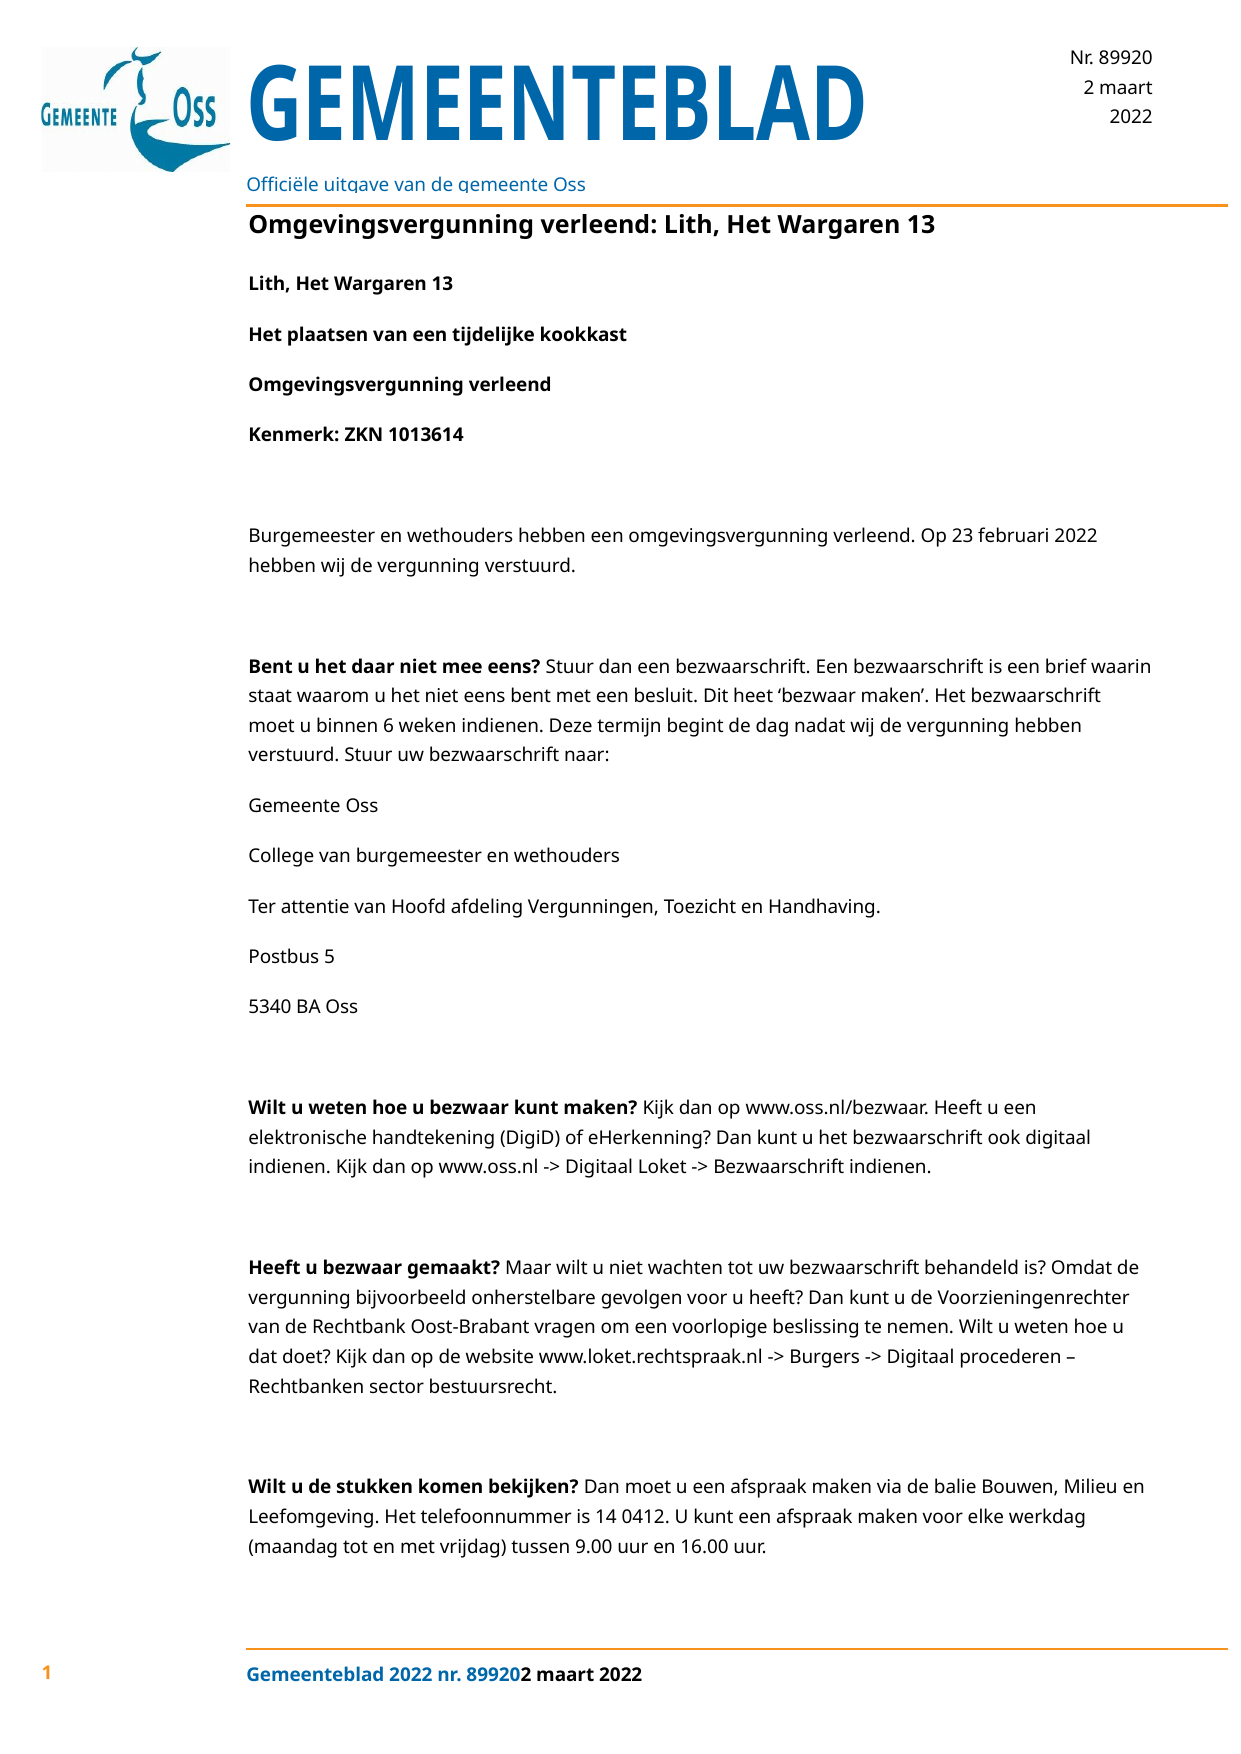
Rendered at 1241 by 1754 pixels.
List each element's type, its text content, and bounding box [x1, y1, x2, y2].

text Ter attentie van Hoofd afdeling Vergunningen, Toezicht en Handhaving. [248, 893, 1152, 918]
text Gemeente Oss [248, 792, 1152, 818]
text Kenmerk: ZKN 1013614 [248, 422, 1152, 447]
text Bent u het daar niet mee eens? Stuur dan een bezwaarschrift. Een bezwaarschrift is een brief waarin staat waarom u het niet eens bent met een besluit. Dit heet ‘bezwaar maken’. Het bezwaarschrift moet u binnen 6 weken indienen. Deze termijn begint de dag nadat wij de vergunning hebben verstuurd. Stuur uw bezwaarschrift naar: [248, 653, 1152, 767]
text Postbus 5 [248, 943, 1152, 969]
text Burgemeester en wethouders hebben een omgevingsvergunning verleend. Op 23 februari 2022 hebben wij de vergunning verstuurd. [248, 522, 1152, 578]
text Omgevingsvergunning verleend [248, 371, 1152, 397]
picture [41, 47, 231, 172]
text Heeft u bezwaar gemaakt? Maar wilt u niet wachten tot uw bezwaarschrift behandeld is? Omdat de vergunning bijvoorbeeld onherstelbare gevolgen voor u heeft? Dan kunt u de Voorzieningenrechter van de Rechtbank Oost-Brabant vragen om een voorlopige beslissing te nemen. Wilt u weten hoe u dat doet? Kijk dan op de website www.loket.rechtspraak.nl -> Burgers -> Digitaal procederen – Rechtbanken sector bestuursrecht. [248, 1254, 1152, 1398]
text Lith, Het Wargaren 13 [248, 270, 1152, 296]
text Wilt u de stukken komen bekijken? Dan moet u een afspraak maken via de balie Bouwen, Milieu en Leefomgeving. Het telefoonnummer is 14 0412. U kunt een afspraak maken voor elke werkdag (maandag tot en met vrijdag) tussen 9.00 uur en 16.00 uur. [248, 1474, 1152, 1558]
text College van burgemeester en wethouders [248, 842, 1152, 868]
text Het plaatsen van een tijdelijke kookkast [248, 321, 1152, 346]
text Omgevingsvergunning verleend: Lith, Het Wargaren 13 [248, 207, 1152, 241]
text 5340 BA Oss [248, 994, 1152, 1019]
text Wilt u weten hoe u bezwaar kunt maken? Kijk dan op www.oss.nl/bezwaar. Heeft u een elektronische handtekening (DigiD) of eHerkenning? Dan kunt u het bezwaarschrift ook digitaal indienen. Kijk dan op www.oss.nl -> Digitaal Loket -> Bezwaarschrift indienen. [248, 1094, 1152, 1179]
